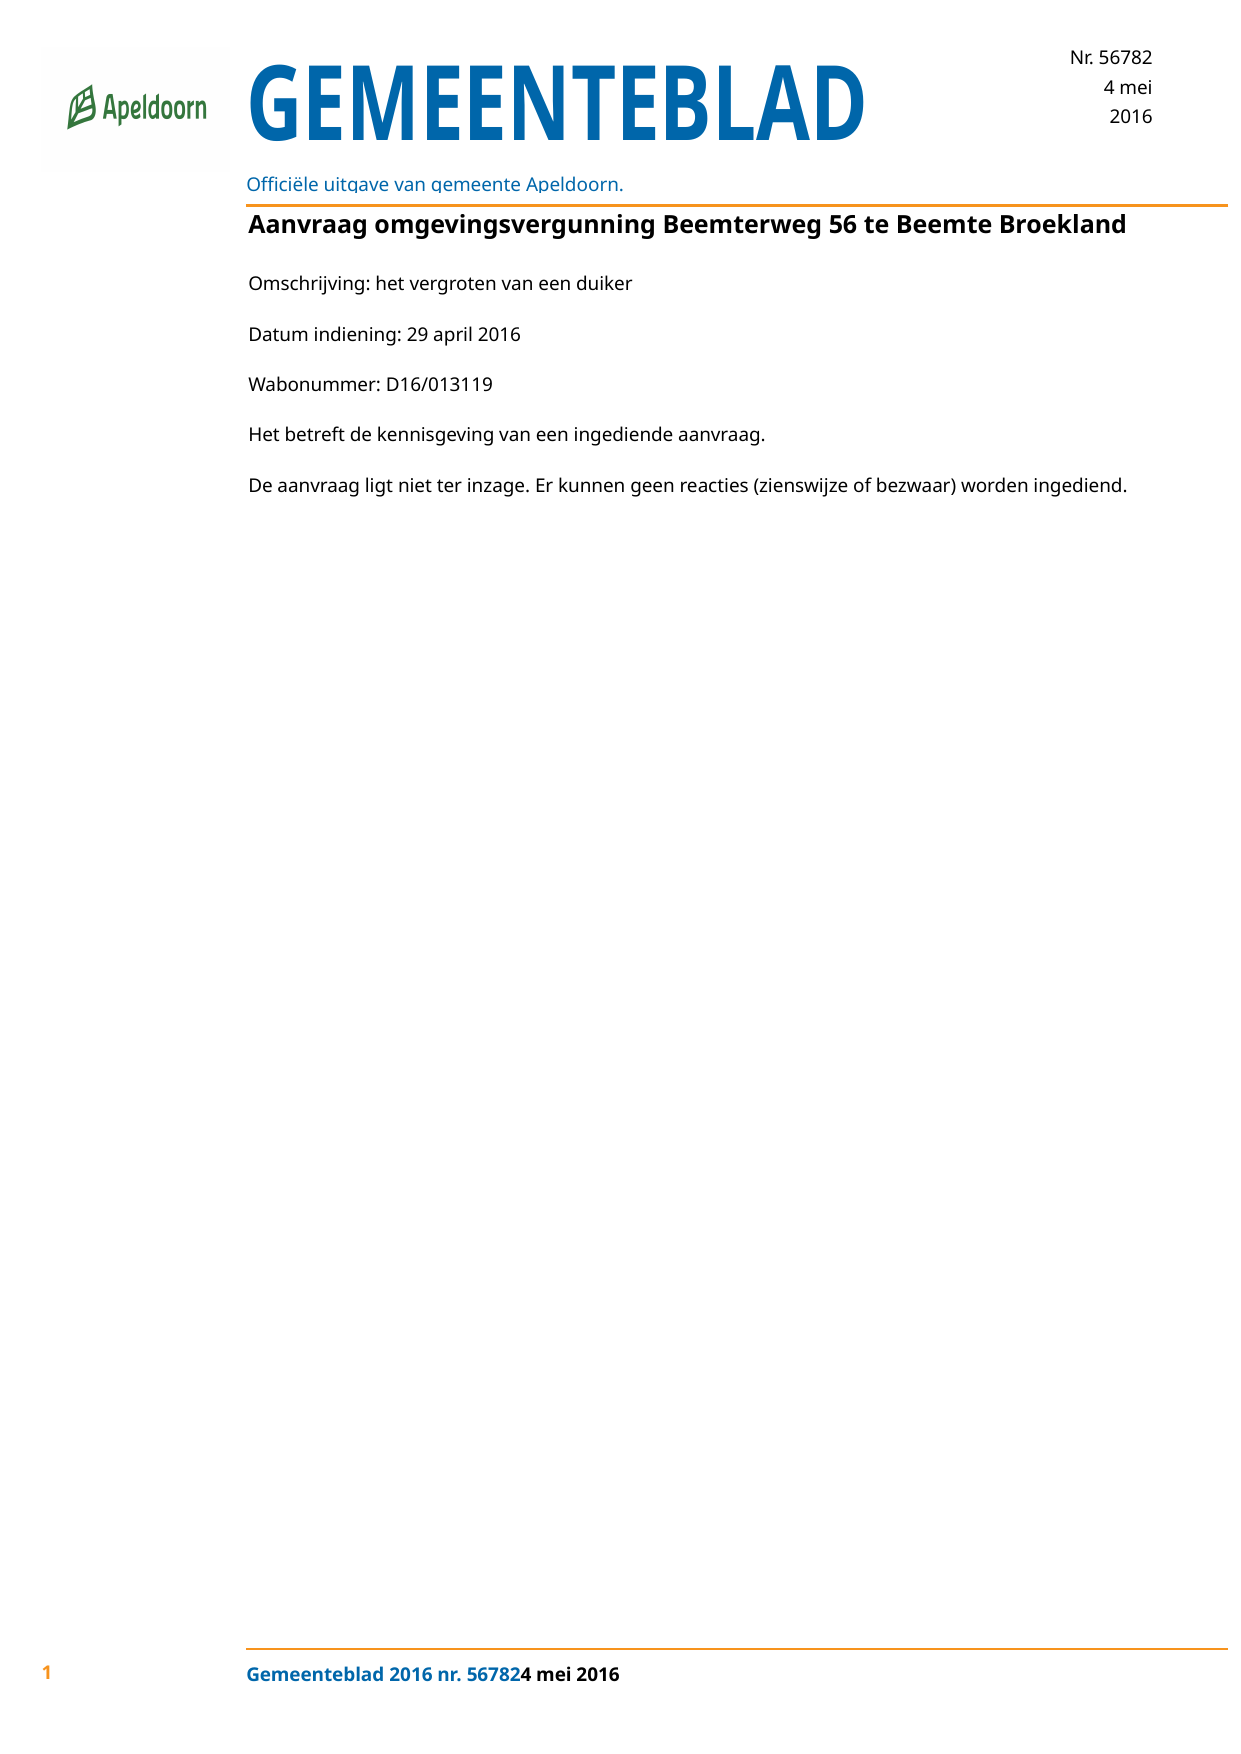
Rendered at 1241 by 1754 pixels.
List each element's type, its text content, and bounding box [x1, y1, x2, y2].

text Datum indiening: 29 april 2016 [248, 321, 1152, 346]
text Aanvraag omgevingsvergunning Beemterweg 56 te Beemte Broekland [248, 207, 1152, 241]
text De aanvraag ligt niet ter inzage. Er kunnen geen reacties (zienswijze of bezwaar) worden ingediend. [248, 472, 1152, 498]
text Het betreft de kennisgeving van een ingediende aanvraag. [248, 422, 1152, 447]
text Omschrijving: het vergroten van een duiker [248, 270, 1152, 296]
picture [41, 47, 231, 172]
text Wabonummer: D16/013119 [248, 371, 1152, 397]
